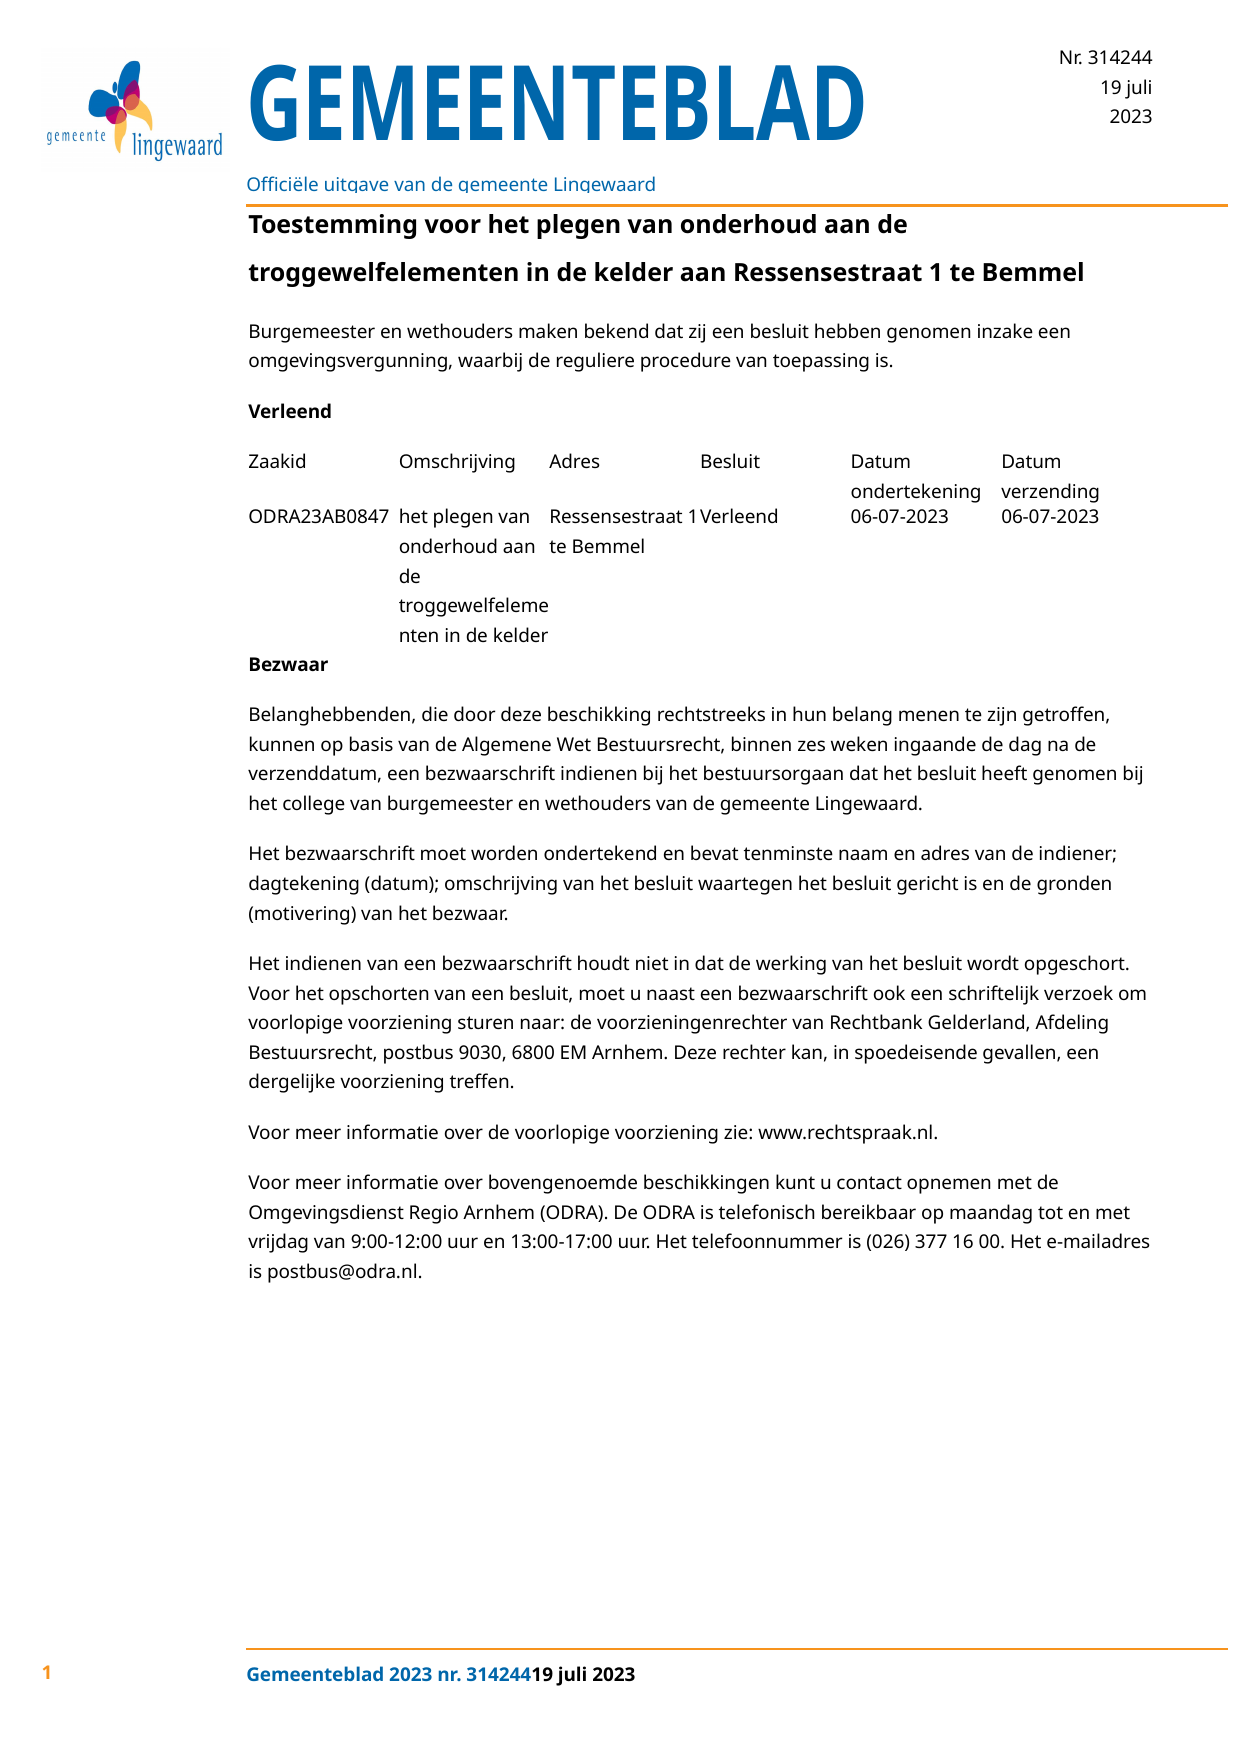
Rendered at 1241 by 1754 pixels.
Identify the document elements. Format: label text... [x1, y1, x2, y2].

table_header Adres [549, 449, 700, 504]
table_header Omschrijving [399, 449, 549, 504]
table_header Datum verzending [1001, 449, 1152, 504]
text Voor meer informatie over de voorlopige voorziening zie: www.rechtspraak.nl. [248, 1119, 1152, 1145]
text Het bezwaarschrift moet worden ondertekend en bevat tenminste naam en adres van de indiener; dagtekening (datum); omschrijving van het besluit waartegen het besluit gericht is en de gronden (motivering) van het bezwaar. [248, 841, 1152, 926]
table_cell Ressensestraat 1 te Bemmel [549, 504, 700, 648]
text Voor meer informatie over bovengenoemde beschikkingen kunt u contact opnemen met de Omgevingsdienst Regio Arnhem (ODRA). De ODRA is telefonisch bereikbaar op maandag tot en met vrijdag van 9:00-12:00 uur en 13:00-17:00 uur. Het telefoonnummer is (026) 377 16 00. Het e-mailadres is postbus@odra.nl. [248, 1169, 1152, 1284]
text Toestemming voor het plegen van onderhoud aan de troggewelfelementen in de kelder aan Ressensestraat 1 te Bemmel [248, 207, 1152, 288]
text Het indienen van een bezwaarschrift houdt niet in dat de werking van het besluit wordt opgeschort. Voor het opschorten van een besluit, moet u naast een bezwaarschrift ook een schriftelijk verzoek om voorlopige voorziening sturen naar: de voorzieningenrechter van Rechtbank Gelderland, Afdeling Bestuursrecht, postbus 9030, 6800 EM Arnhem. Deze rechter kan, in spoedeisende gevallen, een dergelijke voorziening treffen. [248, 950, 1152, 1094]
table_cell het plegen van onderhoud aan de troggewelfelementen in de kelder [399, 504, 549, 648]
table_cell 06-07-2023 [850, 504, 1001, 648]
text Verleend [248, 398, 1152, 424]
table_cell ODRA23AB0847 [248, 504, 398, 648]
table_header Zaakid [248, 449, 398, 504]
text Belanghebbenden, die door deze beschikking rechtstreeks in hun belang menen te zijn getroffen, kunnen op basis van de Algemene Wet Bestuursrecht, binnen zes weken ingaande de dag na de verzenddatum, een bezwaarschrift indienen bij het bestuursorgaan dat het besluit heeft genomen bij het college van burgemeester en wethouders van de gemeente Lingewaard. [248, 701, 1152, 816]
table_header Datum ondertekening [850, 449, 1001, 504]
table_cell 06-07-2023 [1001, 504, 1152, 648]
table_header Besluit [700, 449, 850, 504]
table_cell Verleend [700, 504, 850, 648]
picture [41, 47, 231, 172]
text Burgemeester en wethouders maken bekend dat zij een besluit hebben genomen inzake een omgevingsvergunning, waarbij de reguliere procedure van toepassing is. [248, 318, 1152, 373]
text Bezwaar [248, 651, 1152, 677]
